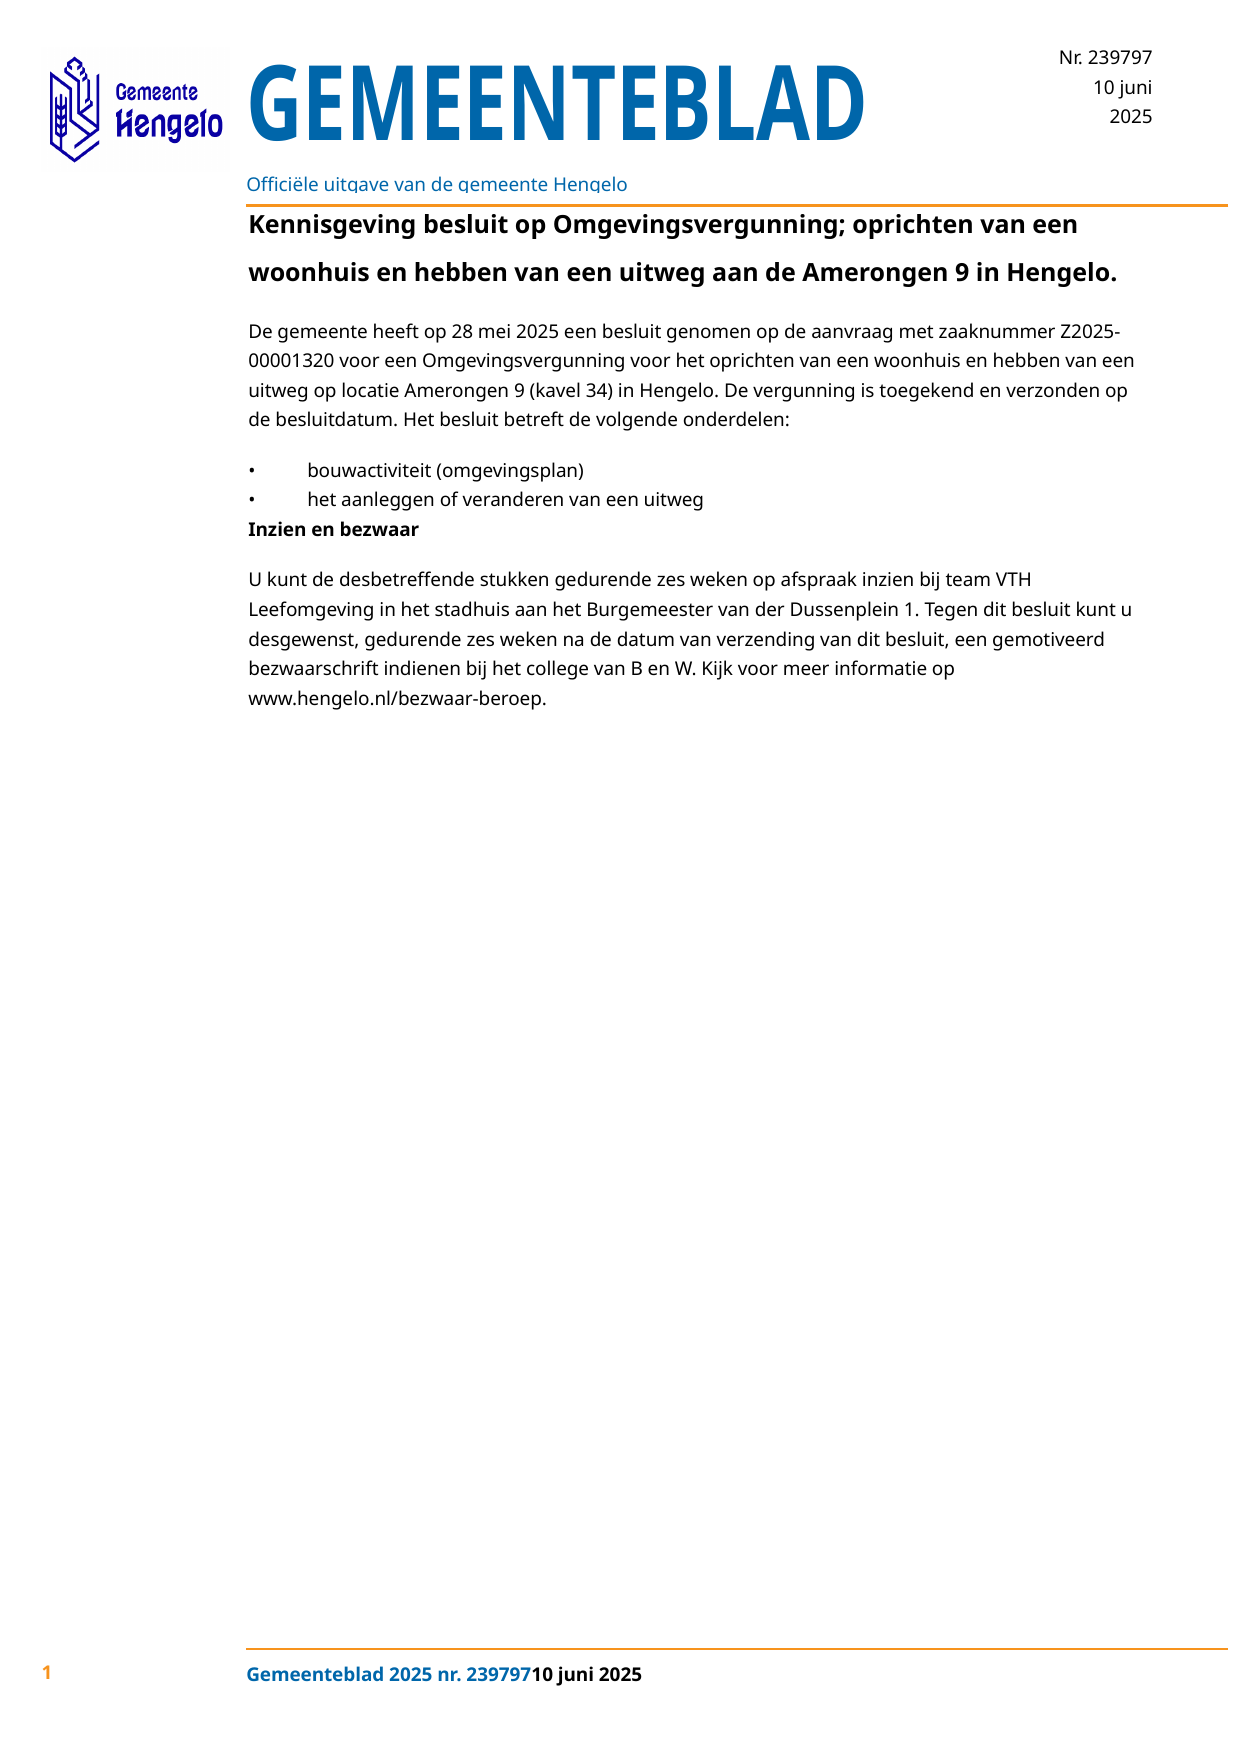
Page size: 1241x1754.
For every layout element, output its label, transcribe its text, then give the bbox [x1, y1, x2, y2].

text De gemeente heeft op 28 mei 2025 een besluit genomen op de aanvraag met zaaknummer Z2025-00001320 voor een Omgevingsvergunning voor het oprichten van een woonhuis en hebben van een uitweg op locatie Amerongen 9 (kavel 34) in Hengelo. De vergunning is toegekend en verzonden op de besluitdatum. Het besluit betreft de volgende onderdelen: [248, 318, 1152, 432]
picture [41, 47, 231, 172]
text Inzien en bezwaar [248, 516, 1152, 542]
text U kunt de desbetreffende stukken gedurende zes weken op afspraak inzien bij team VTH Leefomgeving in het stadhuis aan het Burgemeester van der Dussenplein 1. Tegen dit besluit kunt u desgewenst, gedurende zes weken na de datum van verzending van dit besluit, een gemotiveerd bezwaarschrift indienen bij het college van B en W. Kijk voor meer informatie op www.hengelo.nl/bezwaar-beroep. [248, 567, 1152, 711]
text Kennisgeving besluit op Omgevingsvergunning; oprichten van een woonhuis en hebben van een uitweg aan de Amerongen 9 in Hengelo. [248, 207, 1152, 288]
list bouwactiviteit (omgevingsplan) [248, 457, 1152, 483]
list het aanleggen of veranderen van een uitweg [248, 487, 1152, 512]
